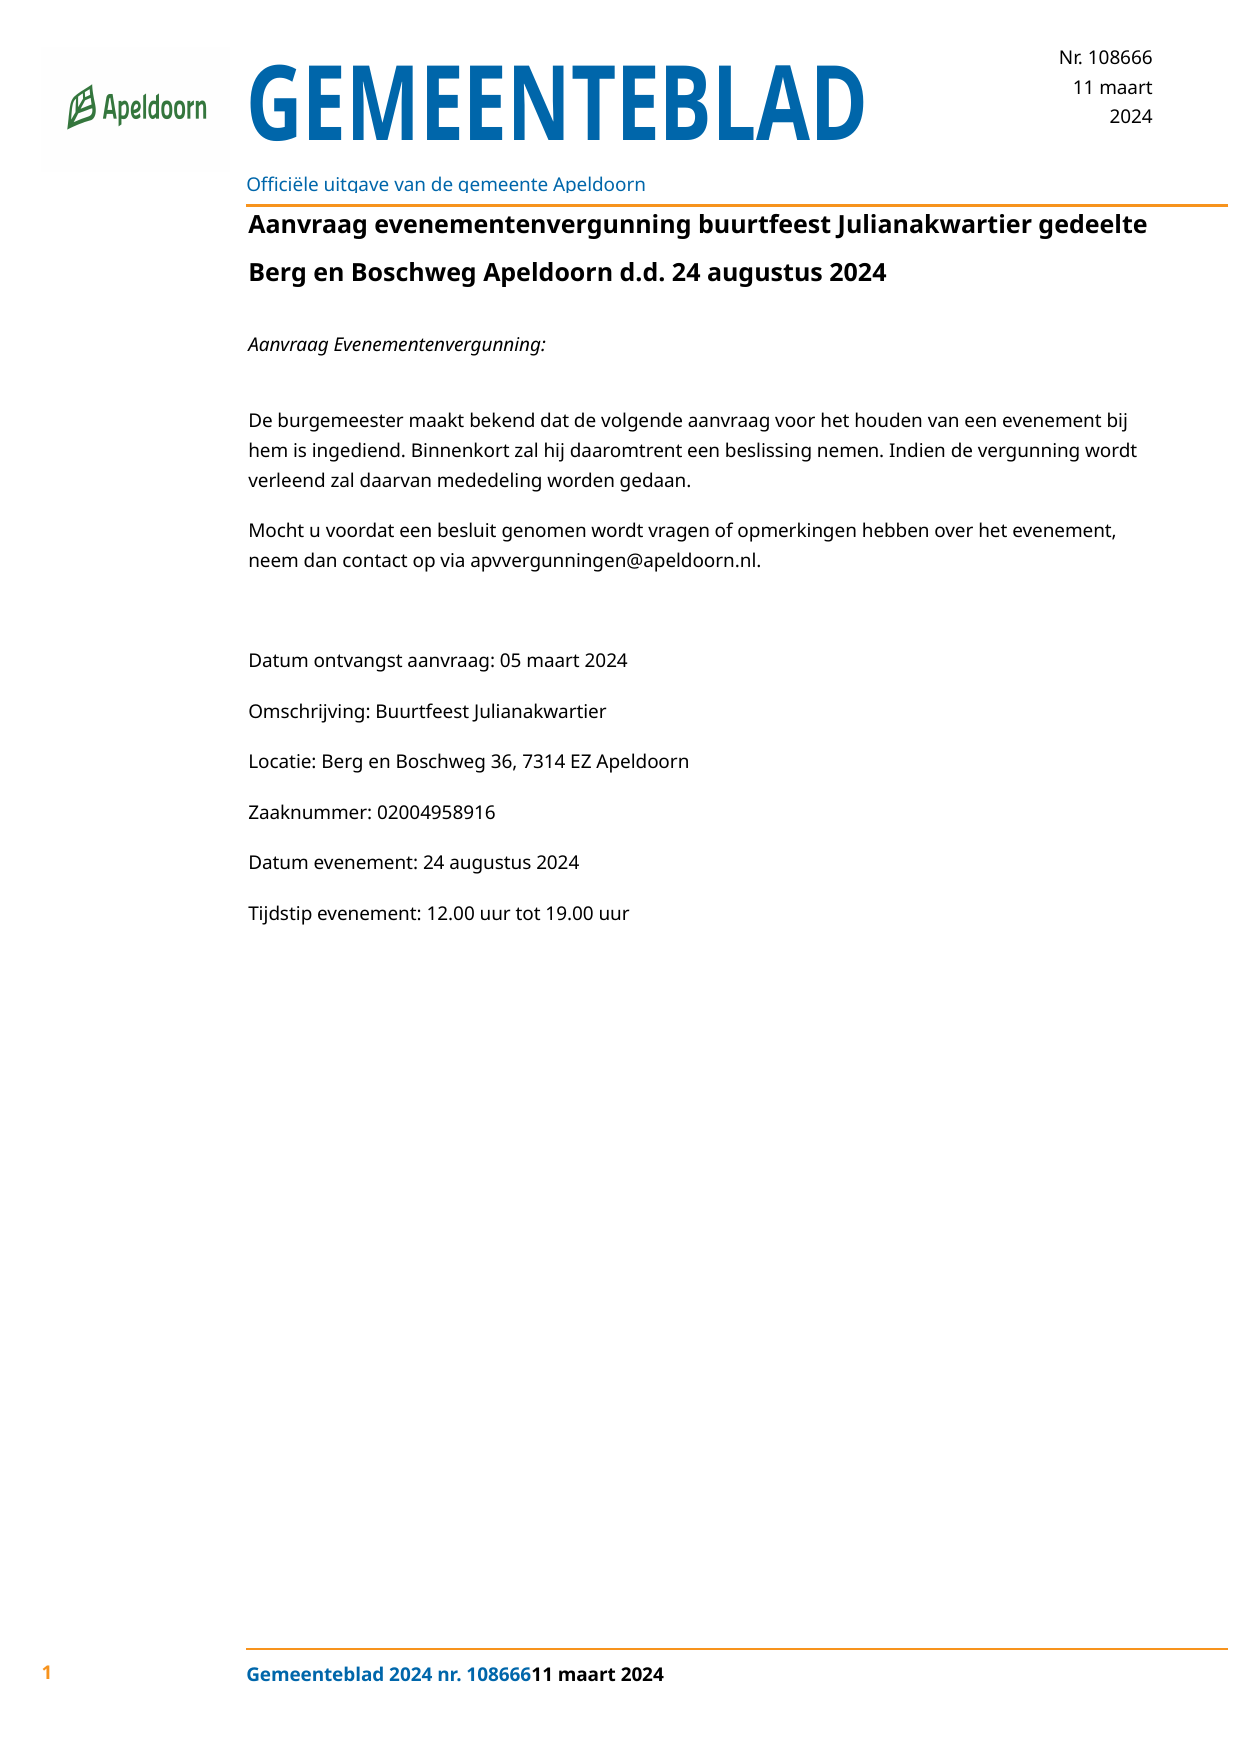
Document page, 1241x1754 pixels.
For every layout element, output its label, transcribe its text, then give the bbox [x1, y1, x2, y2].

text Aanvraag evenementenvergunning buurtfeest Julianakwartier gedeelte Berg en Boschweg Apeldoorn d.d. 24 augustus 2024 [248, 207, 1152, 288]
picture [41, 47, 231, 172]
text Datum evenement: 24 augustus 2024 [248, 849, 1152, 875]
text Zaaknummer: 02004958916 [248, 799, 1152, 824]
text Tijdstip evenement: 12.00 uur tot 19.00 uur [248, 900, 1152, 925]
text Omschrijving: Buurtfeest Julianakwartier [248, 698, 1152, 724]
text Locatie: Berg en Boschweg 36, 7314 EZ Apeldoorn [248, 748, 1152, 774]
text Aanvraag Evenementenvergunning: [248, 331, 1152, 357]
text Datum ontvangst aanvraag: 05 maart 2024 [248, 648, 1152, 673]
text De burgemeester maakt bekend dat de volgende aanvraag voor het houden van een evenement bij hem is ingediend. Binnenkort zal hij daaromtrent een beslissing nemen. Indien de vergunning wordt verleend zal daarvan mededeling worden gedaan. [248, 408, 1152, 492]
text Mocht u voordat een besluit genomen wordt vragen of opmerkingen hebben over het evenement, neem dan contact op via apvvergunningen@apeldoorn.nl. [248, 517, 1152, 572]
